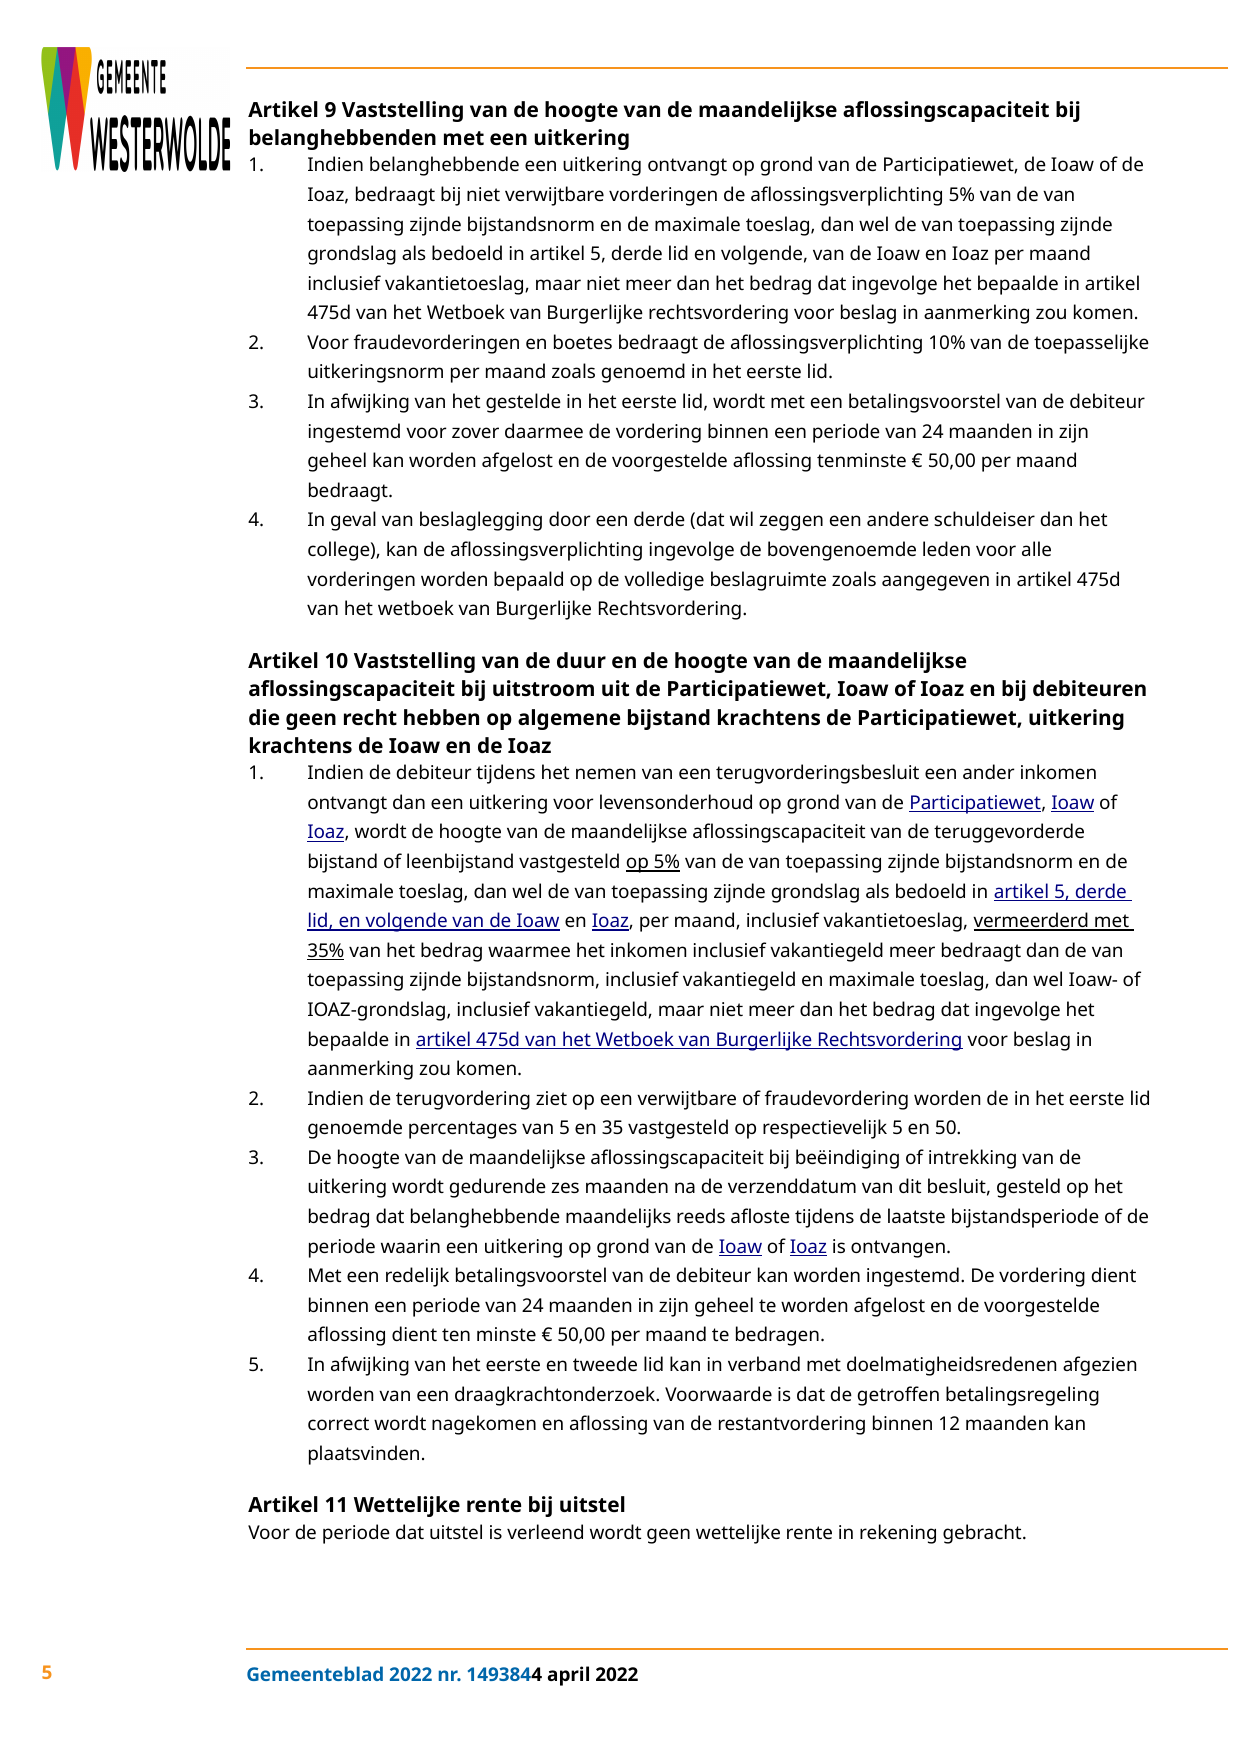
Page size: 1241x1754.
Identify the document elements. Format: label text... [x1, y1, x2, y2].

list Indien de terugvordering ziet op een verwijtbare of fraudevordering worden de in het eerste lid genoemde percentages van 5 en 35 vastgesteld op respectievelijk 5 en 50. [248, 1085, 1152, 1140]
text Voor de periode dat uitstel is verleend wordt geen wettelijke rente in rekening gebracht. [248, 1519, 1152, 1544]
picture [41, 47, 231, 172]
text Artikel 11 Wettelijke rente bij uitstel [248, 1490, 1152, 1519]
list De hoogte van de maandelijkse aflossingscapaciteit bij beëindiging of intrekking van de uitkering wordt gedurende zes maanden na de verzenddatum van dit besluit, gesteld op het bedrag dat belanghebbende maandelijks reeds afloste tijdens de laatste bijstandsperiode of de periode waarin een uitkering op grond van de Ioaw of Ioaz is ontvangen. [248, 1144, 1152, 1259]
list Voor fraudevorderingen en boetes bedraagt de aflossingsverplichting 10% van de toepasselijke uitkeringsnorm per maand zoals genoemd in het eerste lid. [248, 329, 1152, 384]
list In afwijking van het gestelde in het eerste lid, wordt met een betalingsvoorstel van de debiteur ingestemd voor zover daarmee de vordering binnen een periode van 24 maanden in zijn geheel kan worden afgelost en de voorgestelde aflossing tenminste € 50,00 per maand bedraagt. [248, 388, 1152, 503]
list In afwijking van het eerste en tweede lid kan in verband met doelmatigheidsredenen afgezien worden van een draagkrachtonderzoek. Voorwaarde is dat de getroffen betalingsregeling correct wordt nagekomen en aflossing van de restantvordering binnen 12 maanden kan plaatsvinden. [248, 1351, 1152, 1466]
list Met een redelijk betalingsvoorstel van de debiteur kan worden ingestemd. De vordering dient binnen een periode van 24 maanden in zijn geheel te worden afgelost en de voorgestelde aflossing dient ten minste € 50,00 per maand te bedragen. [248, 1262, 1152, 1347]
text Artikel 10 Vaststelling van de duur en de hoogte van de maandelijkse aflossingscapaciteit bij uitstroom uit de Participatiewet, Ioaw of Ioaz en bij debiteuren die geen recht hebben op algemene bijstand krachtens de Participatiewet, uitkering krachtens de Ioaw en de Ioaz [248, 646, 1152, 759]
list Indien belanghebbende een uitkering ontvangt op grond van de Participatiewet, de Ioaw of de Ioaz, bedraagt bij niet verwijtbare vorderingen de aflossingsverplichting 5% van de van toepassing zijnde bijstandsnorm en de maximale toeslag, dan wel de van toepassing zijnde grondslag als bedoeld in artikel 5, derde lid en volgende, van de Ioaw en Ioaz per maand inclusief vakantietoeslag, maar niet meer dan het bedrag dat ingevolge het bepaalde in artikel 475d van het Wetboek van Burgerlijke rechtsvordering voor beslag in aanmerking zou komen. [248, 152, 1152, 325]
list In geval van beslaglegging door een derde (dat wil zeggen een andere schuldeiser dan het college), kan de aflossingsverplichting ingevolge de bovengenoemde leden voor alle vorderingen worden bepaald op de volledige beslagruimte zoals aangegeven in artikel 475d van het wetboek van Burgerlijke Rechtsvordering. [248, 507, 1152, 621]
list Indien de debiteur tijdens het nemen van een terugvorderingsbesluit een ander inkomen ontvangt dan een uitkering voor levensonderhoud op grond van de Participatiewet, Ioaw of Ioaz, wordt de hoogte van de maandelijkse aflossingscapaciteit van de teruggevorderde bijstand of leenbijstand vastgesteld op 5% van de van toepassing zijnde bijstandsnorm en de maximale toeslag, dan wel de van toepassing zijnde grondslag als bedoeld in artikel 5, derde lid, en volgende van de Ioaw en Ioaz, per maand, inclusief vakantietoeslag, vermeerderd met 35% van het bedrag waarmee het inkomen inclusief vakantiegeld meer bedraagt dan de van toepassing zijnde bijstandsnorm, inclusief vakantiegeld en maximale toeslag, dan wel Ioaw- of IOAZ-grondslag, inclusief vakantiegeld, maar niet meer dan het bedrag dat ingevolge het bepaalde in artikel 475d van het Wetboek van Burgerlijke Rechtsvordering voor beslag in aanmerking zou komen. [248, 759, 1152, 1081]
text Artikel 9 Vaststelling van de hoogte van de maandelijkse aflossingscapaciteit bij belanghebbenden met een uitkering [248, 95, 1152, 152]
